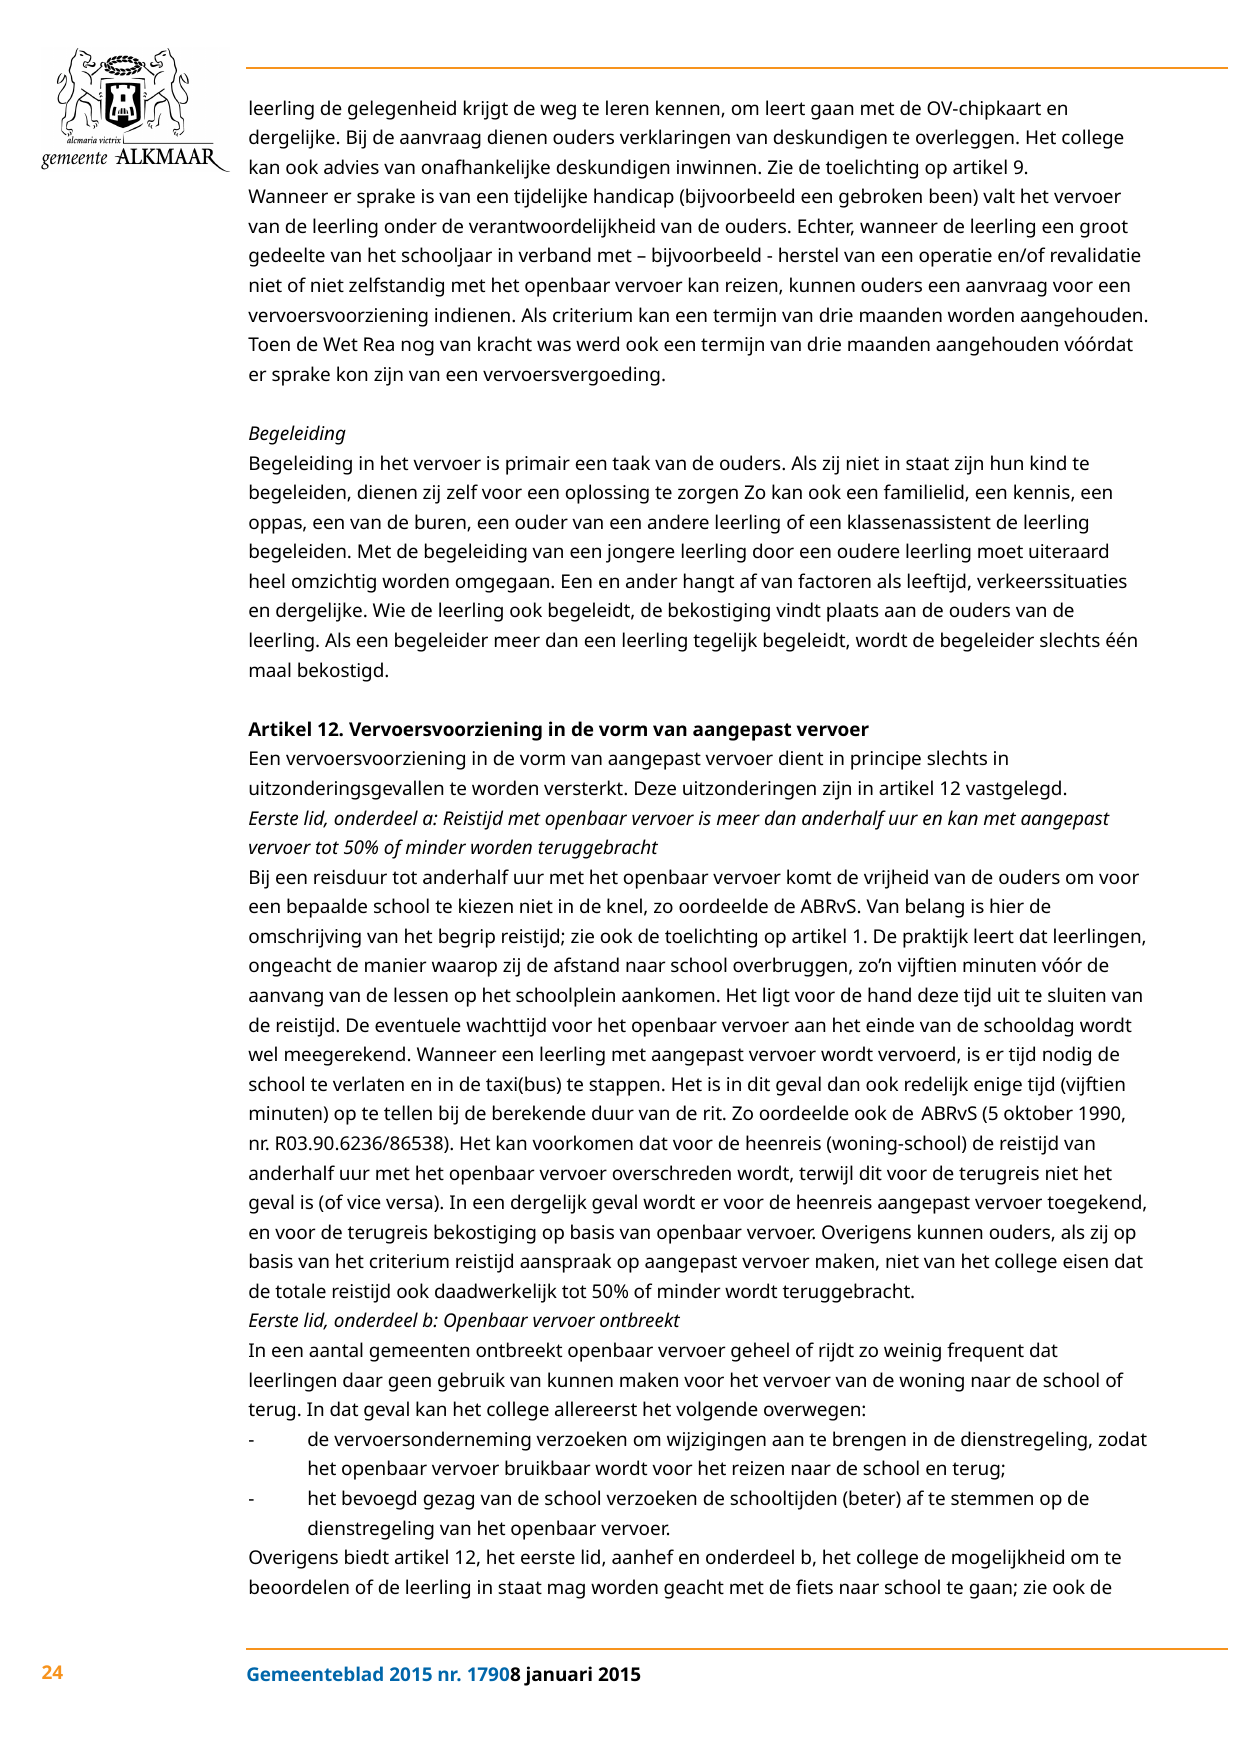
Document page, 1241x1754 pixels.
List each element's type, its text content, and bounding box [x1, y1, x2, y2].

text Artikel 12. Vervoersvoorziening in de vorm van aangepast vervoer [248, 716, 1152, 742]
list het bevoegd gezag van de school verzoeken de schooltijden (beter) af te stemmen op de dienstregeling van het openbaar vervoer. [248, 1485, 1152, 1541]
text In een aantal gemeenten ontbreekt openbaar vervoer geheel of rijdt zo weinig frequent dat leerlingen daar geen gebruik van kunnen maken voor het vervoer van de woning naar de school of terug. In dat geval kan het college allereerst het volgende overwegen: [248, 1337, 1152, 1422]
text Overigens biedt artikel 12, het eerste lid, aanhef en onderdeel b, het college de mogelijkheid om te beoordelen of de leerling in staat mag worden geacht met de fiets naar school te gaan; zie ook de [248, 1544, 1152, 1600]
text Eerste lid, onderdeel b: Openbaar vervoer ontbreekt [248, 1308, 1152, 1333]
text leerling de gelegenheid krijgt de weg te leren kennen, om leert gaan met de OV-chipkaart en dergelijke. Bij de aanvraag dienen ouders verklaringen van deskundigen te overleggen. Het college kan ook advies van onafhankelijke deskundigen inwinnen. Zie de toelichting op artikel 9. [248, 95, 1152, 180]
picture [41, 47, 231, 172]
text Eerste lid, onderdeel a: Reistijd met openbaar vervoer is meer dan anderhalf uur en kan met aangepast vervoer tot 50% of minder worden teruggebracht [248, 805, 1152, 860]
text Bij een reisduur tot anderhalf uur met het openbaar vervoer komt de vrijheid van de ouders om voor een bepaalde school te kiezen niet in de knel, zo oordeelde de ABRvS. Van belang is hier de omschrijving van het begrip reistijd; zie ook de toelichting op artikel 1. De praktijk leert dat leerlingen, ongeacht de manier waarop zij de afstand naar school overbruggen, zo’n vijftien minuten vóór de aanvang van de lessen op het schoolplein aankomen. Het ligt voor de hand deze tijd uit te sluiten van de reistijd. De eventuele wachttijd voor het openbaar vervoer aan het einde van de schooldag wordt wel meegerekend. Wanneer een leerling met aangepast vervoer wordt vervoerd, is er tijd nodig de school te verlaten en in de taxi(bus) te stappen. Het is in dit geval dan ook redelijk enige tijd (vijftien minuten) op te tellen bij de berekende duur van de rit. Zo oordeelde ook de ABRvS (5 oktober 1990, nr. R03.90.6236/86538). Het kan voorkomen dat voor de heenreis (woning-school) de reistijd van anderhalf uur met het openbaar vervoer overschreden wordt, terwijl dit voor de terugreis niet het geval is (of vice versa). In een dergelijk geval wordt er voor de heenreis aangepast vervoer toegekend, en voor de terugreis bekostiging op basis van openbaar vervoer. Overigens kunnen ouders, als zij op basis van het criterium reistijd aanspraak op aangepast vervoer maken, niet van het college eisen dat de totale reistijd ook daadwerkelijk tot 50% of minder wordt teruggebracht. [248, 864, 1152, 1304]
text Wanneer er sprake is van een tijdelijke handicap (bijvoorbeeld een gebroken been) valt het vervoer van de leerling onder de verantwoordelijkheid van de ouders. Echter, wanneer de leerling een groot gedeelte van het schooljaar in verband met – bijvoorbeeld - herstel van een operatie en/of revalidatie niet of niet zelfstandig met het openbaar vervoer kan reizen, kunnen ouders een aanvraag voor een vervoersvoorziening indienen. Als criterium kan een termijn van drie maanden worden aangehouden. Toen de Wet Rea nog van kracht was werd ook een termijn van drie maanden aangehouden vóórdat er sprake kon zijn van een vervoersvergoeding. [248, 183, 1152, 387]
text Begeleiding [248, 420, 1152, 446]
list de vervoersonderneming verzoeken om wijzigingen aan te brengen in de dienstregeling, zodat het openbaar vervoer bruikbaar wordt voor het reizen naar de school en terug; [248, 1426, 1152, 1481]
text Een vervoersvoorziening in de vorm van aangepast vervoer dient in principe slechts in uitzonderingsgevallen te worden versterkt. Deze uitzonderingen zijn in artikel 12 vastgelegd. [248, 746, 1152, 801]
text Begeleiding in het vervoer is primair een taak van de ouders. Als zij niet in staat zijn hun kind te begeleiden, dienen zij zelf voor een oplossing te zorgen Zo kan ook een familielid, een kennis, een oppas, een van de buren, een ouder van een andere leerling of een klassenassistent de leerling begeleiden. Met de begeleiding van een jongere leerling door een oudere leerling moet uiteraard heel omzichtig worden omgegaan. Een en ander hangt af van factoren als leeftijd, verkeerssituaties en dergelijke. Wie de leerling ook begeleidt, de bekostiging vindt plaats aan de ouders van de leerling. Als een begeleider meer dan een leerling tegelijk begeleidt, wordt de begeleider slechts één maal bekostigd. [248, 450, 1152, 683]
